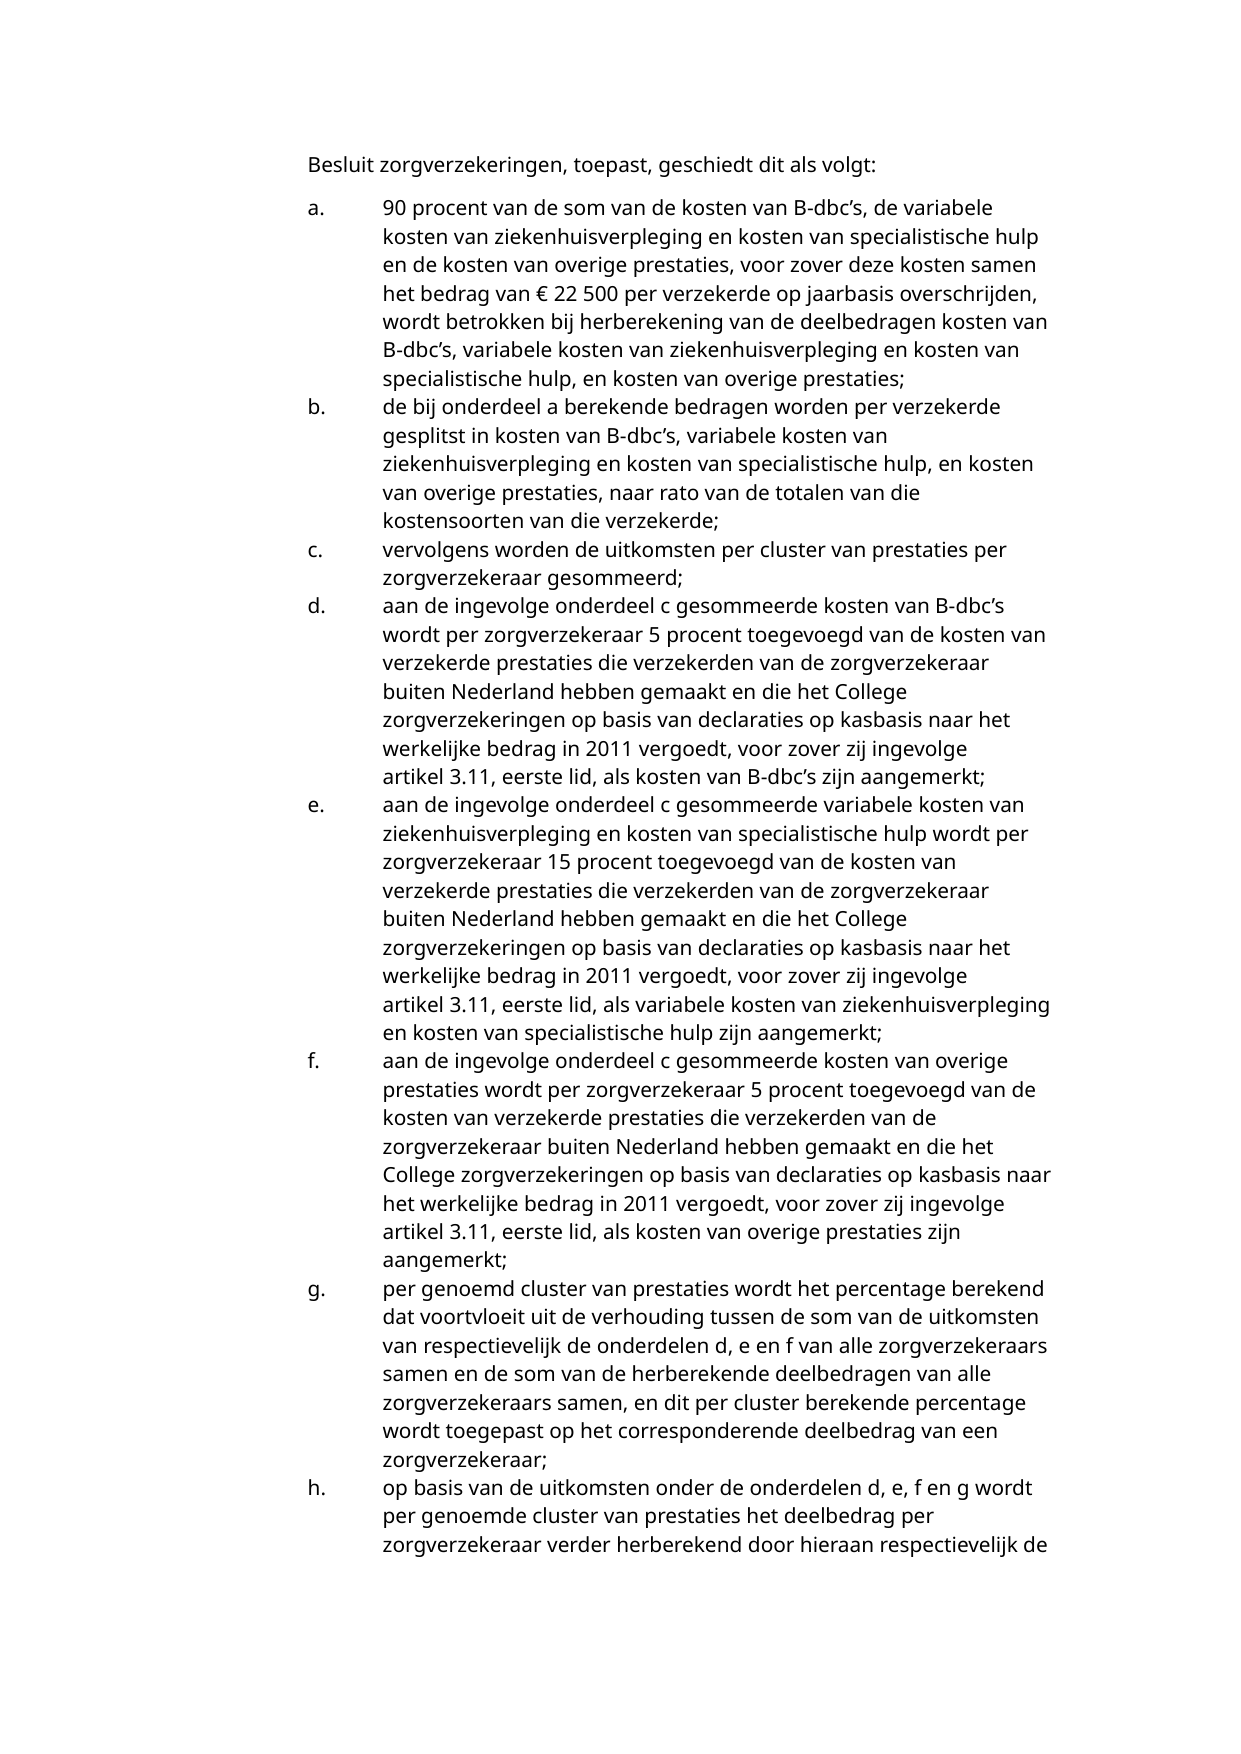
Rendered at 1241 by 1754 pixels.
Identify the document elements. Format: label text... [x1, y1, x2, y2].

list aan de ingevolge onderdeel c gesommeerde kosten van B-dbc’s wordt per zorgverzekeraar 5 procent toegevoegd van de kosten van verzekerde prestaties die verzekerden van de zorgverzekeraar buiten Nederland hebben gemaakt en die het College zorgverzekeringen op basis van declaraties op kasbasis naar het werkelijke bedrag in 2011 vergoedt, voor zover zij ingevolge artikel 3.11, eerste lid, als kosten van B-dbc’s zijn aangemerkt; [307, 592, 1053, 791]
list vervolgens worden de uitkomsten per cluster van prestaties per zorgverzekeraar gesommeerd; [307, 535, 1053, 592]
list aan de ingevolge onderdeel c gesommeerde kosten van overige prestaties wordt per zorgverzekeraar 5 procent toegevoegd van de kosten van verzekerde prestaties die verzekerden van de zorgverzekeraar buiten Nederland hebben gemaakt en die het College zorgverzekeringen op basis van declaraties op kasbasis naar het werkelijke bedrag in 2011 vergoedt, voor zover zij ingevolge artikel 3.11, eerste lid, als kosten van overige prestaties zijn aangemerkt; [307, 1047, 1053, 1274]
list aan de ingevolge onderdeel c gesommeerde variabele kosten van ziekenhuisverpleging en kosten van specialistische hulp wordt per zorgverzekeraar 15 procent toegevoegd van de kosten van verzekerde prestaties die verzekerden van de zorgverzekeraar buiten Nederland hebben gemaakt en die het College zorgverzekeringen op basis van declaraties op kasbasis naar het werkelijke bedrag in 2011 vergoedt, voor zover zij ingevolge artikel 3.11, eerste lid, als variabele kosten van ziekenhuisverpleging en kosten van specialistische hulp zijn aangemerkt; [307, 791, 1053, 1047]
list 90 procent van de som van de kosten van B-dbc’s, de variabele kosten van ziekenhuisverpleging en kosten van specialistische hulp en de kosten van overige prestaties, voor zover deze kosten samen het bedrag van € 22 500 per verzekerde op jaarbasis overschrijden, wordt betrokken bij herberekening van de deelbedragen kosten van B-dbc’s, variabele kosten van ziekenhuisverpleging en kosten van specialistische hulp, en kosten van overige prestaties; [307, 193, 1053, 392]
list per genoemd cluster van prestaties wordt het percentage berekend dat voortvloeit uit de verhouding tussen de som van de uitkomsten van respectievelijk de onderdelen d, e en f van alle zorgverzekeraars samen en de som van de herberekende deelbedragen van alle zorgverzekeraars samen, en dit per cluster berekende percentage wordt toegepast op het corresponderende deelbedrag van een zorgverzekeraar; [307, 1274, 1053, 1473]
list Besluit zorgverzekeringen, toepast, geschiedt dit als volgt: [232, 150, 1053, 178]
list op basis van de uitkomsten onder de onderdelen d, e, f en g wordt per genoemde cluster van prestaties het deelbedrag per zorgverzekeraar verder herberekend door hieraan respectievelijk de [307, 1473, 1053, 1558]
list de bij onderdeel a berekende bedragen worden per verzekerde gesplitst in kosten van B-dbc’s, variabele kosten van ziekenhuisverpleging en kosten van specialistische hulp, en kosten van overige prestaties, naar rato van de totalen van die kostensoorten van die verzekerde; [307, 392, 1053, 535]
